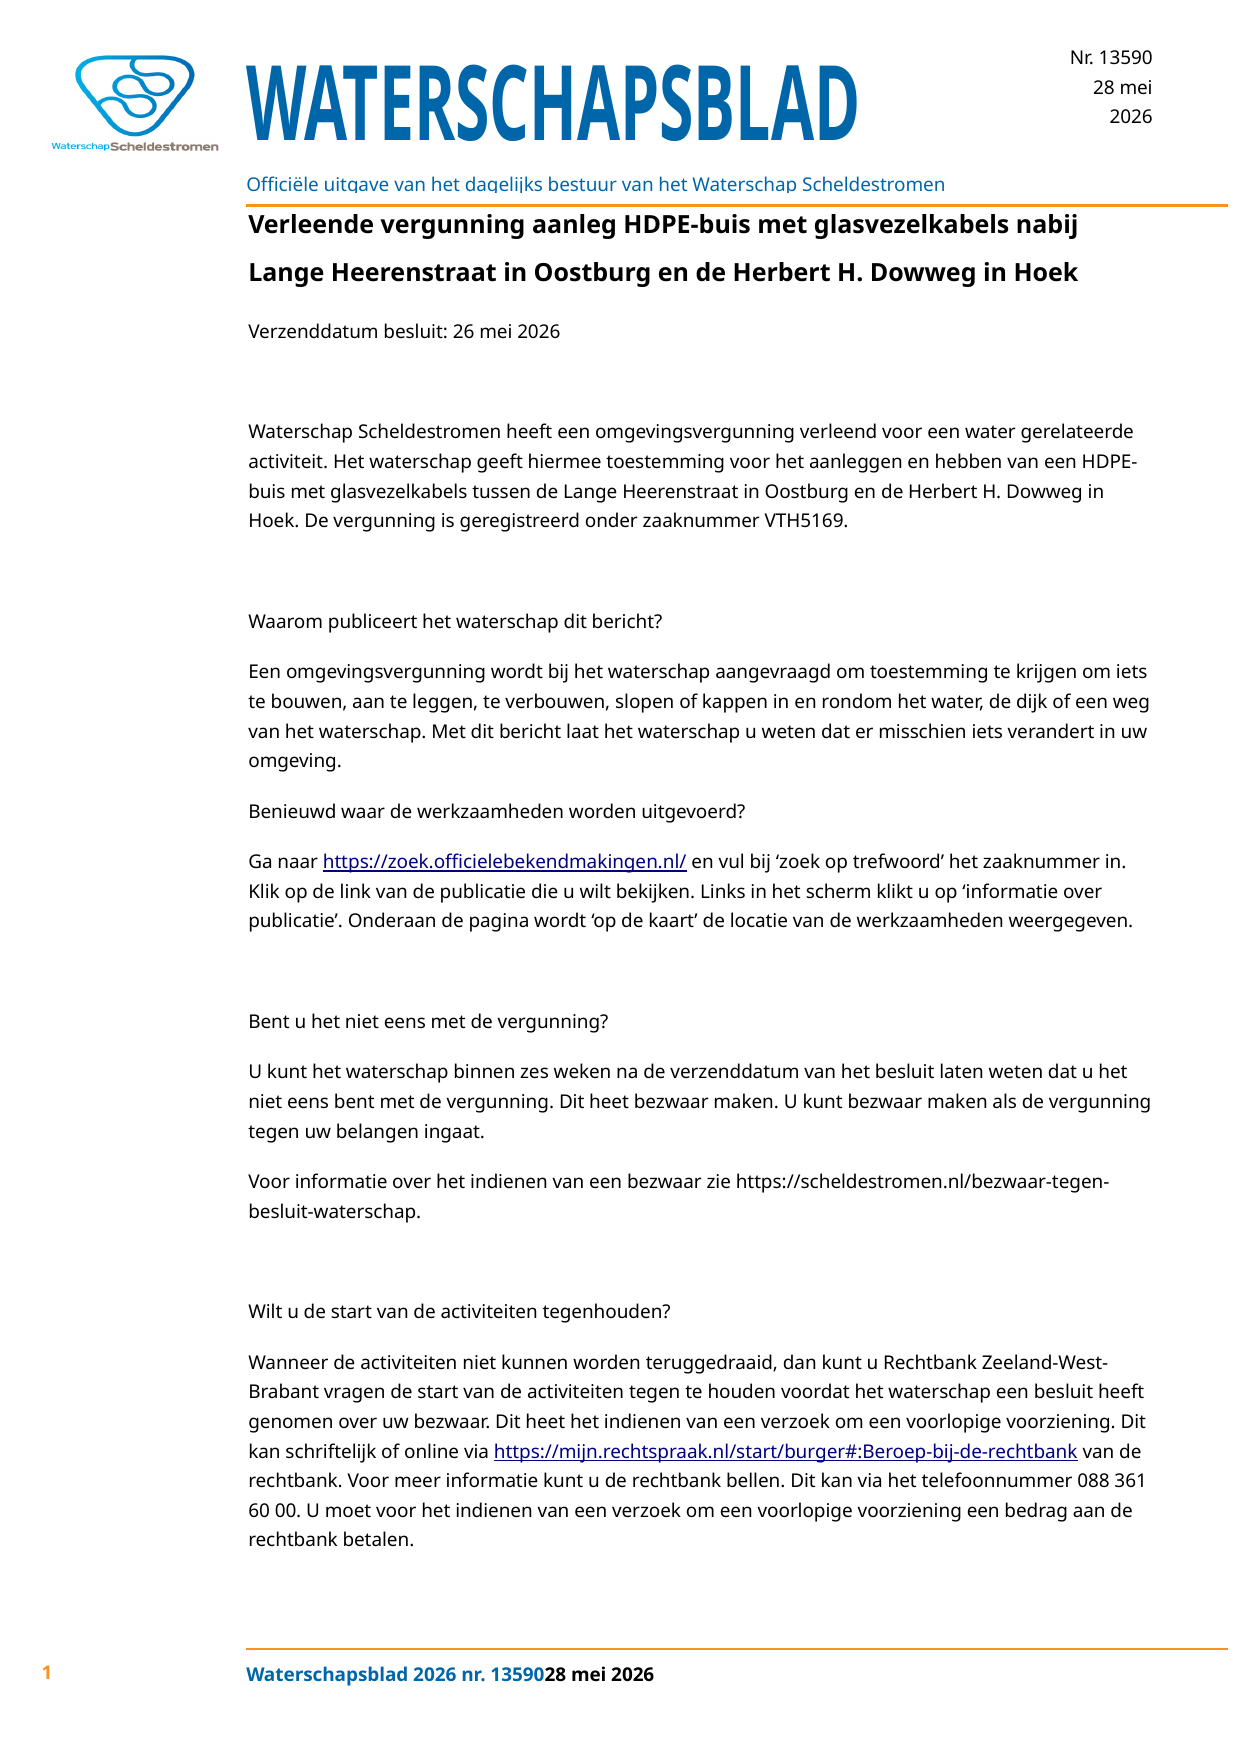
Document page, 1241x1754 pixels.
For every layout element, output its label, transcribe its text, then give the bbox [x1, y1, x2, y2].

text Ga naar https://zoek.officielebekendmakingen.nl/ en vul bij ‘zoek op trefwoord’ het zaaknummer in. Klik op de link van de publicatie die u wilt bekijken. Links in het scherm klikt u op ‘informatie over publicatie’. Onderaan de pagina wordt ‘op de kaart’ de locatie van de werkzaamheden weergegeven. [248, 848, 1152, 933]
text Verzenddatum besluit: 26 mei 2026 [248, 318, 1152, 344]
text Waarom publiceert het waterschap dit bericht? [248, 608, 1152, 634]
text Benieuwd waar de werkzaamheden worden uitgevoerd? [248, 798, 1152, 824]
text Een omgevingsvergunning wordt bij het waterschap aangevraagd om toestemming te krijgen om iets te bouwen, aan te leggen, te verbouwen, slopen of kappen in en rondom het water, de dijk of een weg van het waterschap. Met dit bericht laat het waterschap u weten dat er misschien iets verandert in uw omgeving. [248, 659, 1152, 773]
picture [41, 47, 231, 172]
text U kunt het waterschap binnen zes weken na de verzenddatum van het besluit laten weten dat u het niet eens bent met de vergunning. Dit heet bezwaar maken. U kunt bezwaar maken als de vergunning tegen uw belangen ingaat. [248, 1059, 1152, 1144]
text Bent u het niet eens met de vergunning? [248, 1008, 1152, 1034]
text Voor informatie over het indienen van een bezwaar zie https://scheldestromen.nl/bezwaar-tegen-besluit-waterschap. [248, 1168, 1152, 1224]
text Wilt u de start van de activiteiten tegenhouden? [248, 1299, 1152, 1324]
text Wanneer de activiteiten niet kunnen worden teruggedraaid, dan kunt u Rechtbank Zeeland-West-Brabant vragen de start van de activiteiten tegen te houden voordat het waterschap een besluit heeft genomen over uw bezwaar. Dit heet het indienen van een verzoek om een voorlopige voorziening. Dit kan schriftelijk of online via https://mijn.rechtspraak.nl/start/burger#:Beroep-bij-de-rechtbank van de rechtbank. Voor meer informatie kunt u de rechtbank bellen. Dit kan via het telefoonnummer 088 361 60 00. U moet voor het indienen van een verzoek om een voorlopige voorziening een bedrag aan de rechtbank betalen. [248, 1349, 1152, 1552]
text Verleende vergunning aanleg HDPE-buis met glasvezelkabels nabij Lange Heerenstraat in Oostburg en de Herbert H. Dowweg in Hoek [248, 207, 1152, 288]
text Waterschap Scheldestromen heeft een omgevingsvergunning verleend voor een water gerelateerde activiteit. Het waterschap geeft hiermee toestemming voor het aanleggen en hebben van een HDPE-buis met glasvezelkabels tussen de Lange Heerenstraat in Oostburg en de Herbert H. Dowweg in Hoek. De vergunning is geregistreerd onder zaaknummer VTH5169. [248, 419, 1152, 533]
